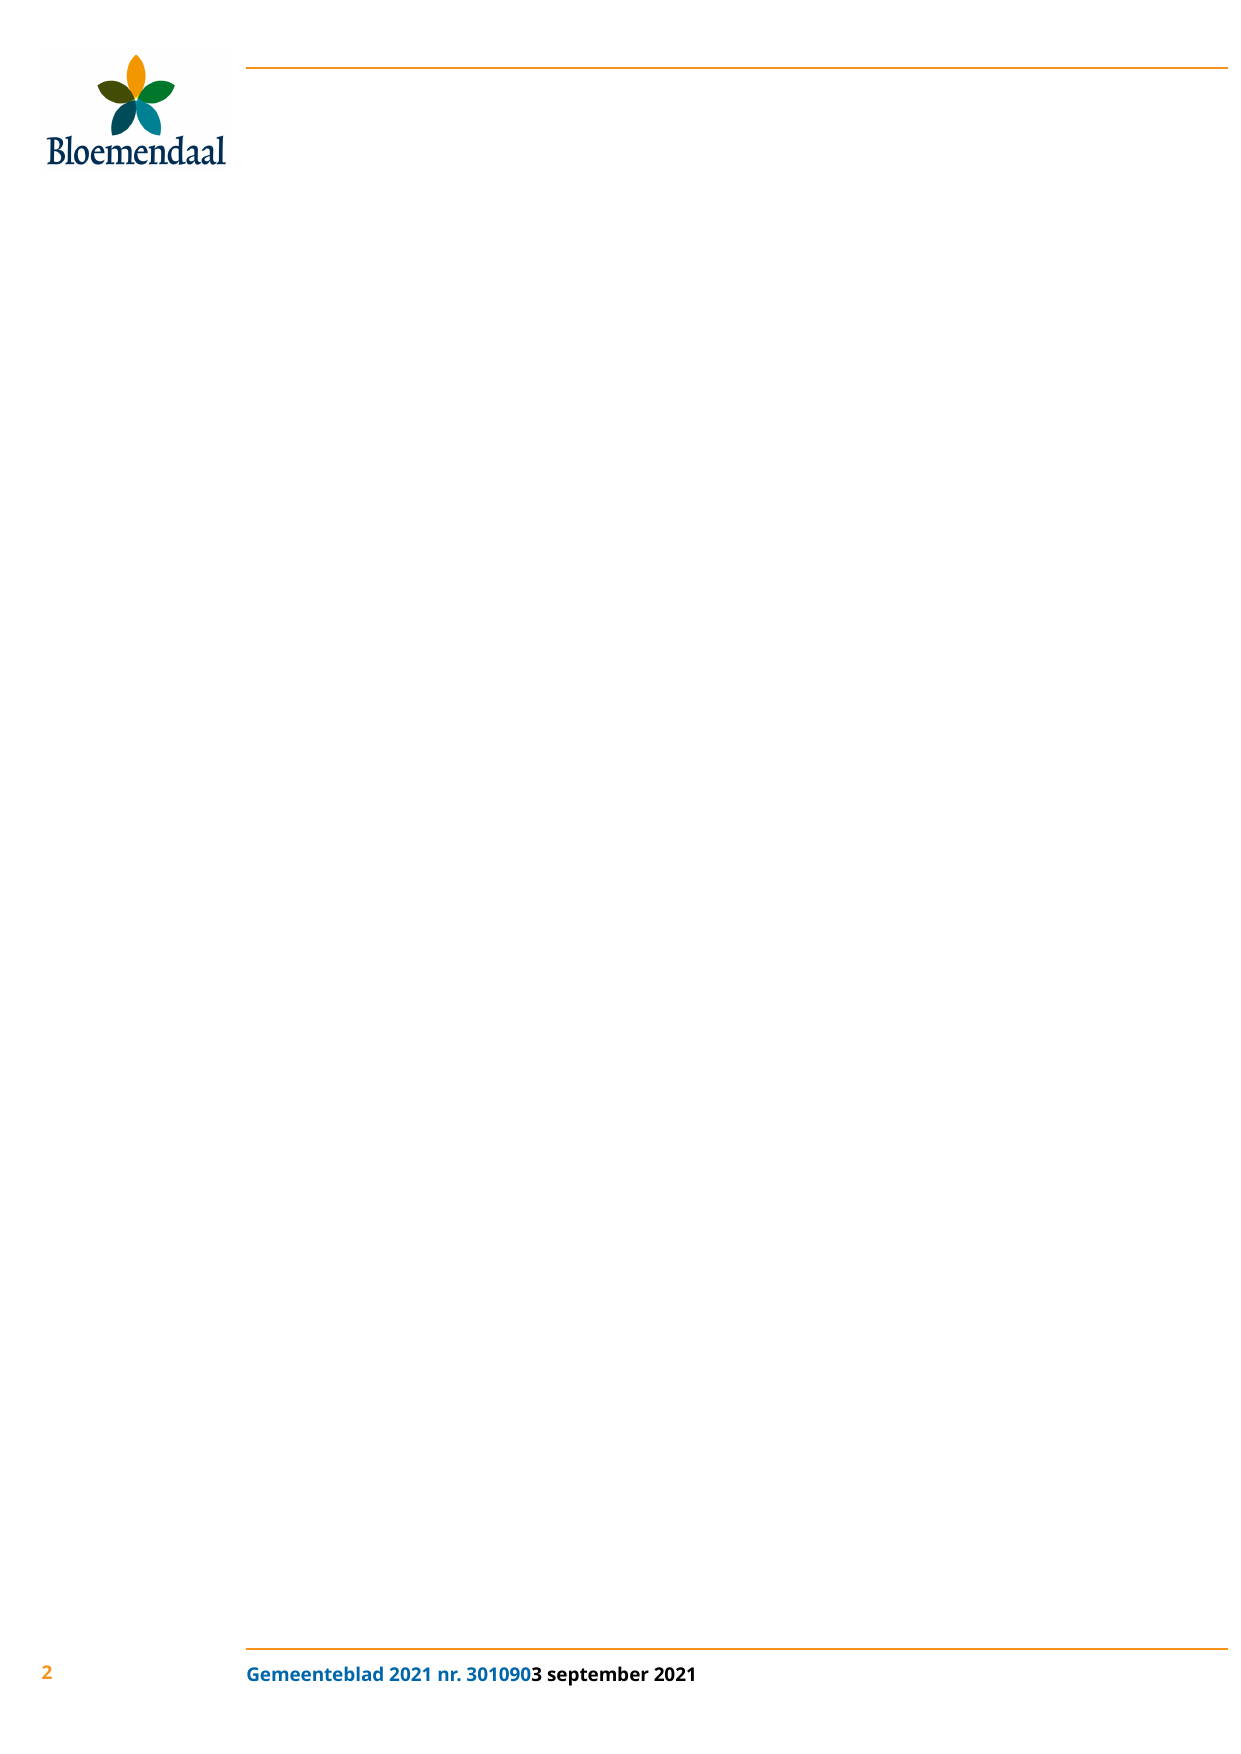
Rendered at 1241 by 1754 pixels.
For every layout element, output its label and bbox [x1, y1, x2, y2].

picture [41, 47, 231, 172]
